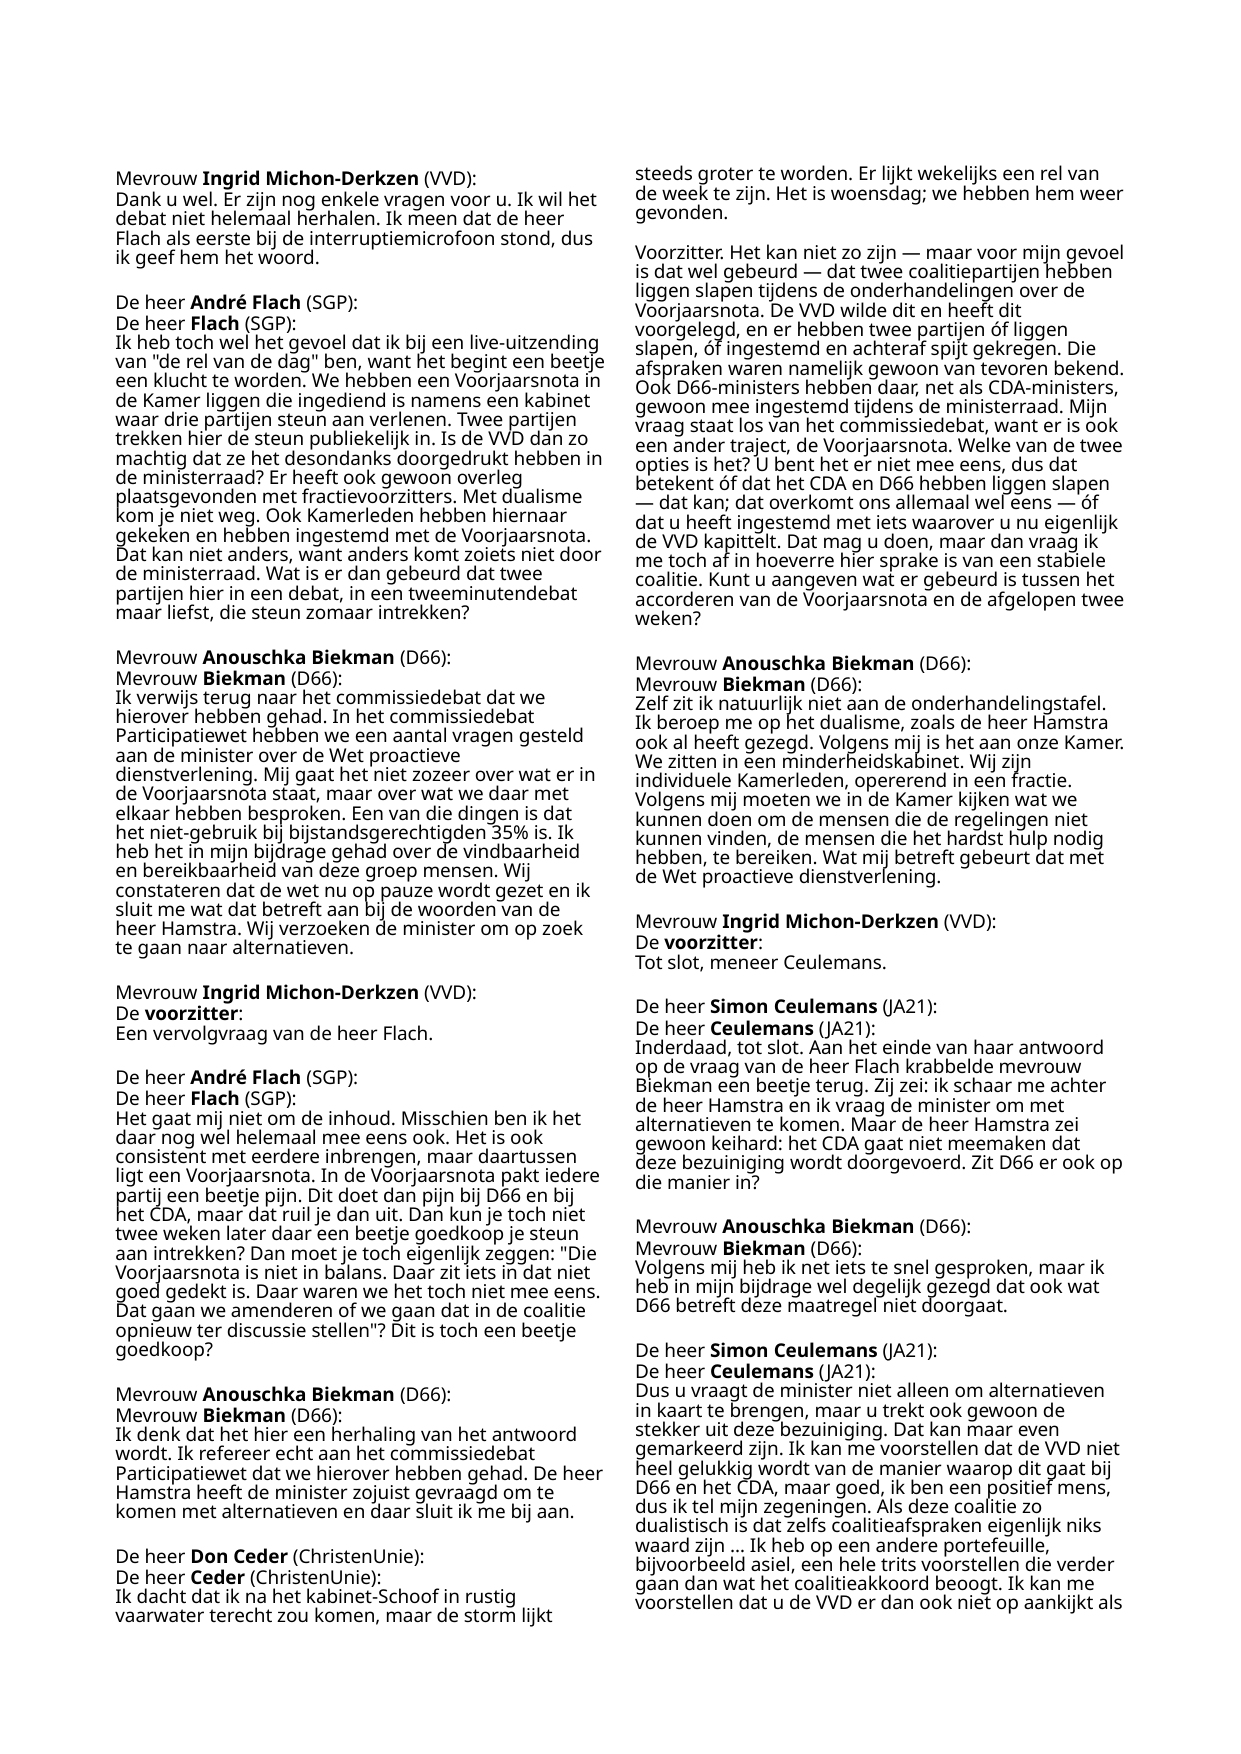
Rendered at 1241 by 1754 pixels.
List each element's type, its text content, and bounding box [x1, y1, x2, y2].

text Mevrouw Biekman (D66): [115, 669, 605, 689]
text Mevrouw Ingrid Michon-Derkzen (VVD): [115, 979, 605, 1005]
text Ik heb toch wel het gevoel dat ik bij een live-uitzending van "de rel van de dag" ben, want het begint een beetje een klucht te worden. We hebben een Voorjaarsnota in de Kamer liggen die ingediend is namens een kabinet waar drie partijen steun aan verlenen. Twee partijen trekken hier de steun publiekelijk in. Is de VVD dan zo machtig dat ze het desondanks doorgedrukt hebben in de ministerraad? Er heeft ook gewoon overleg plaatsgevonden met fractievoorzitters. Met dualisme kom je niet weg. Ook Kamerleden hebben hiernaar gekeken en hebben ingestemd met de Voorjaarsnota. Dat kan niet anders, want anders komt zoiets niet door de ministerraad. Wat is er dan gebeurd dat twee partijen hier in een debat, in een tweeminutendebat maar liefst, die steun zomaar intrekken? [115, 334, 605, 623]
text De voorzitter: [635, 934, 1125, 954]
text De heer André Flach (SGP): [115, 289, 605, 315]
text De heer Flach (SGP): [115, 315, 605, 334]
text Mevrouw Biekman (D66): [635, 676, 1125, 695]
text De heer Don Ceder (ChristenUnie): [115, 1543, 605, 1569]
text De heer Simon Ceulemans (JA21): [635, 1337, 1125, 1363]
text Mevrouw Anouschka Biekman (D66): [635, 1214, 1125, 1239]
text Het gaat mij niet om de inhoud. Misschien ben ik het daar nog wel helemaal mee eens ook. Het is ook consistent met eerdere inbrengen, maar daartussen ligt een Voorjaarsnota. In de Voorjaarsnota pakt iedere partij een beetje pijn. Dit doet dan pijn bij D66 en bij het CDA, maar dat ruil je dan uit. Dan kun je toch niet twee weken later daar een beetje goedkoop je steun aan intrekken? Dan moet je toch eigenlijk zeggen: "Die Voorjaarsnota is niet in balans. Daar zit iets in dat niet goed gedekt is. Daar waren we het toch niet mee eens. Dat gaan we amenderen of we gaan dat in de coalitie opnieuw ter discussie stellen"? Dit is toch een beetje goedkoop? [115, 1109, 605, 1360]
text De heer André Flach (SGP): [115, 1064, 605, 1090]
text De heer Ceulemans (JA21): [635, 1363, 1125, 1382]
text steeds groter te worden. Er lijkt wekelijks een rel van de week te zijn. Het is woensdag; we hebben hem weer gevonden. [635, 165, 1125, 223]
text Mevrouw Anouschka Biekman (D66): [115, 1381, 605, 1407]
text De heer Ceder (ChristenUnie): [115, 1569, 605, 1588]
text Ik dacht dat ik na het kabinet-Schoof in rustig vaarwater terecht zou komen, maar de storm lijkt [115, 1588, 605, 1627]
text Mevrouw Ingrid Michon-Derkzen (VVD): [115, 165, 605, 191]
text De voorzitter: [115, 1005, 605, 1024]
text Een vervolgvraag van de heer Flach. [115, 1024, 605, 1044]
text De heer Ceulemans (JA21): [635, 1019, 1125, 1039]
text De heer Flach (SGP): [115, 1090, 605, 1109]
text Ik denk dat het hier een herhaling van het antwoord wordt. Ik refereer echt aan het commissiedebat Participatiewet dat we hierover hebben gehad. De heer Hamstra heeft de minister zojuist gevraagd om te komen met alternatieven en daar sluit ik me bij aan. [115, 1426, 605, 1522]
text Mevrouw Biekman (D66): [635, 1239, 1125, 1259]
text Tot slot, meneer Ceulemans. [635, 954, 1125, 973]
text Mevrouw Ingrid Michon-Derkzen (VVD): [635, 909, 1125, 934]
text Mevrouw Anouschka Biekman (D66): [635, 650, 1125, 676]
text Ik verwijs terug naar het commissiedebat dat we hierover hebben gehad. In het commissiedebat Participatiewet hebben we een aantal vragen gesteld aan de minister over de Wet proactieve dienstverlening. Mij gaat het niet zozeer over wat er in de Voorjaarsnota staat, maar over wat we daar met elkaar hebben besproken. Een van die dingen is dat het niet-gebruik bij bijstandsgerechtigden 35% is. Ik heb het in mijn bijdrage gehad over de vindbaarheid en bereikbaarheid van deze groep mensen. Wij constateren dat de wet nu op pauze wordt gezet en ik sluit me wat dat betreft aan bij de woorden van de heer Hamstra. Wij verzoeken de minister om op zoek te gaan naar alternatieven. [115, 689, 605, 959]
text Mevrouw Anouschka Biekman (D66): [115, 644, 605, 669]
text Mevrouw Biekman (D66): [115, 1407, 605, 1426]
text Zelf zit ik natuurlijk niet aan de onderhandelingstafel. Ik beroep me op het dualisme, zoals de heer Hamstra ook al heeft gezegd. Volgens mij is het aan onze Kamer. We zitten in een minderheidskabinet. Wij zijn individuele Kamerleden, opererend in een fractie. Volgens mij moeten we in de Kamer kijken wat we kunnen doen om de mensen die de regelingen niet kunnen vinden, de mensen die het hardst hulp nodig hebben, te bereiken. Wat mij betreft gebeurt dat met de Wet proactieve dienstverlening. [635, 695, 1125, 888]
text Inderdaad, tot slot. Aan het einde van haar antwoord op de vraag van de heer Flach krabbelde mevrouw Biekman een beetje terug. Zij zei: ik schaar me achter de heer Hamstra en ik vraag de minister om met alternatieven te komen. Maar de heer Hamstra zei gewoon keihard: het CDA gaat niet meemaken dat deze bezuiniging wordt doorgevoerd. Zit D66 er ook op die manier in? [635, 1039, 1125, 1193]
text Voorzitter. Het kan niet zo zijn — maar voor mijn gevoel is dat wel gebeurd — dat twee coalitiepartijen hebben liggen slapen tijdens de onderhandelingen over de Voorjaarsnota. De VVD wilde dit en heeft dit voorgelegd, en er hebben twee partijen óf liggen slapen, óf ingestemd en achteraf spijt gekregen. Die afspraken waren namelijk gewoon van tevoren bekend. Ook D66-ministers hebben daar, net als CDA-ministers, gewoon mee ingestemd tijdens de ministerraad. Mijn vraag staat los van het commissiedebat, want er is ook een ander traject, de Voorjaarsnota. Welke van de twee opties is het? U bent het er niet mee eens, dus dat betekent óf dat het CDA en D66 hebben liggen slapen — dat kan; dat overkomt ons allemaal wel eens — óf dat u heeft ingestemd met iets waarover u nu eigenlijk de VVD kapittelt. Dat mag u doen, maar dan vraag ik me toch af in hoeverre hier sprake is van een stabiele coalitie. Kunt u aangeven wat er gebeurd is tussen het accorderen van de Voorjaarsnota en de afgelopen twee weken? [635, 244, 1125, 629]
text Dus u vraagt de minister niet alleen om alternatieven in kaart te brengen, maar u trekt ook gewoon de stekker uit deze bezuiniging. Dat kan maar even gemarkeerd zijn. Ik kan me voorstellen dat de VVD niet heel gelukkig wordt van de manier waarop dit gaat bij D66 en het CDA, maar goed, ik ben een positief mens, dus ik tel mijn zegeningen. Als deze coalitie zo dualistisch is dat zelfs coalitieafspraken eigenlijk niks waard zijn … Ik heb op een andere portefeuille, bijvoorbeeld asiel, een hele trits voorstellen die verder gaan dan wat het coalitieakkoord beoogt. Ik kan me voorstellen dat u de VVD er dan ook niet op aankijkt als [635, 1382, 1125, 1614]
text Volgens mij heb ik net iets te snel gesproken, maar ik heb in mijn bijdrage wel degelijk gezegd dat ook wat D66 betreft deze maatregel niet doorgaat. [635, 1259, 1125, 1317]
text Dank u wel. Er zijn nog enkele vragen voor u. Ik wil het debat niet helemaal herhalen. Ik meen dat de heer Flach als eerste bij de interruptiemicrofoon stond, dus ik geef hem het woord. [115, 191, 605, 268]
text De heer Simon Ceulemans (JA21): [635, 994, 1125, 1019]
